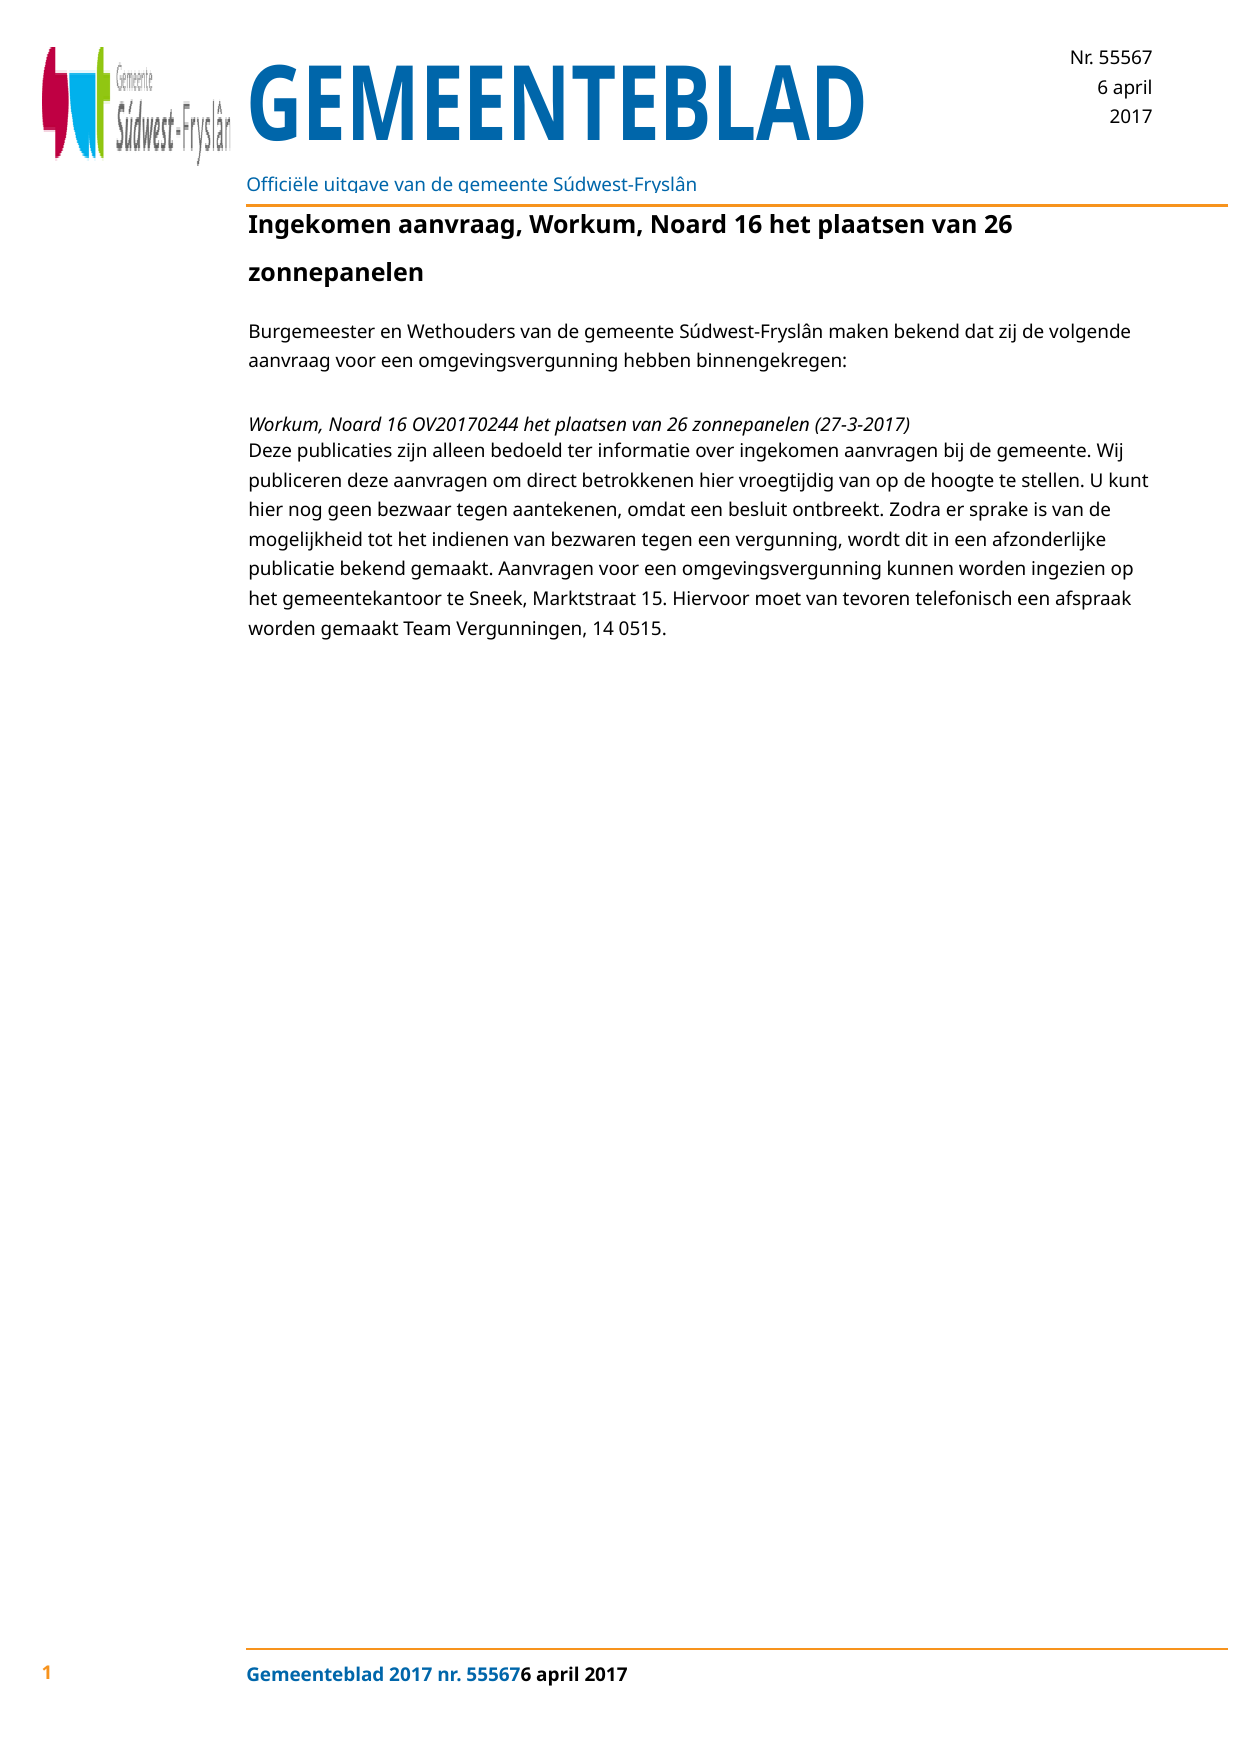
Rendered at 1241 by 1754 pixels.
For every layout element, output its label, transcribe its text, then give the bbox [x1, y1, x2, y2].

text Workum, Noard 16 OV20170244 het plaatsen van 26 zonnepanelen (27-3-2017) [248, 411, 1152, 437]
picture [41, 47, 231, 172]
text Ingekomen aanvraag, Workum, Noard 16 het plaatsen van 26 zonnepanelen [248, 207, 1152, 288]
text Burgemeester en Wethouders van de gemeente Súdwest-Fryslân maken bekend dat zij de volgende aanvraag voor een omgevingsvergunning hebben binnengekregen: [248, 318, 1152, 373]
text Deze publicaties zijn alleen bedoeld ter informatie over ingekomen aanvragen bij de gemeente. Wij publiceren deze aanvragen om direct betrokkenen hier vroegtijdig van op de hoogte te stellen. U kunt hier nog geen bezwaar tegen aantekenen, omdat een besluit ontbreekt. Zodra er sprake is van de mogelijkheid tot het indienen van bezwaren tegen een vergunning, wordt dit in een afzonderlijke publicatie bekend gemaakt. Aanvragen voor een omgevingsvergunning kunnen worden ingezien op het gemeentekantoor te Sneek, Marktstraat 15. Hiervoor moet van tevoren telefonisch een afspraak worden gemaakt Team Vergunningen, 14 0515. [248, 437, 1152, 640]
